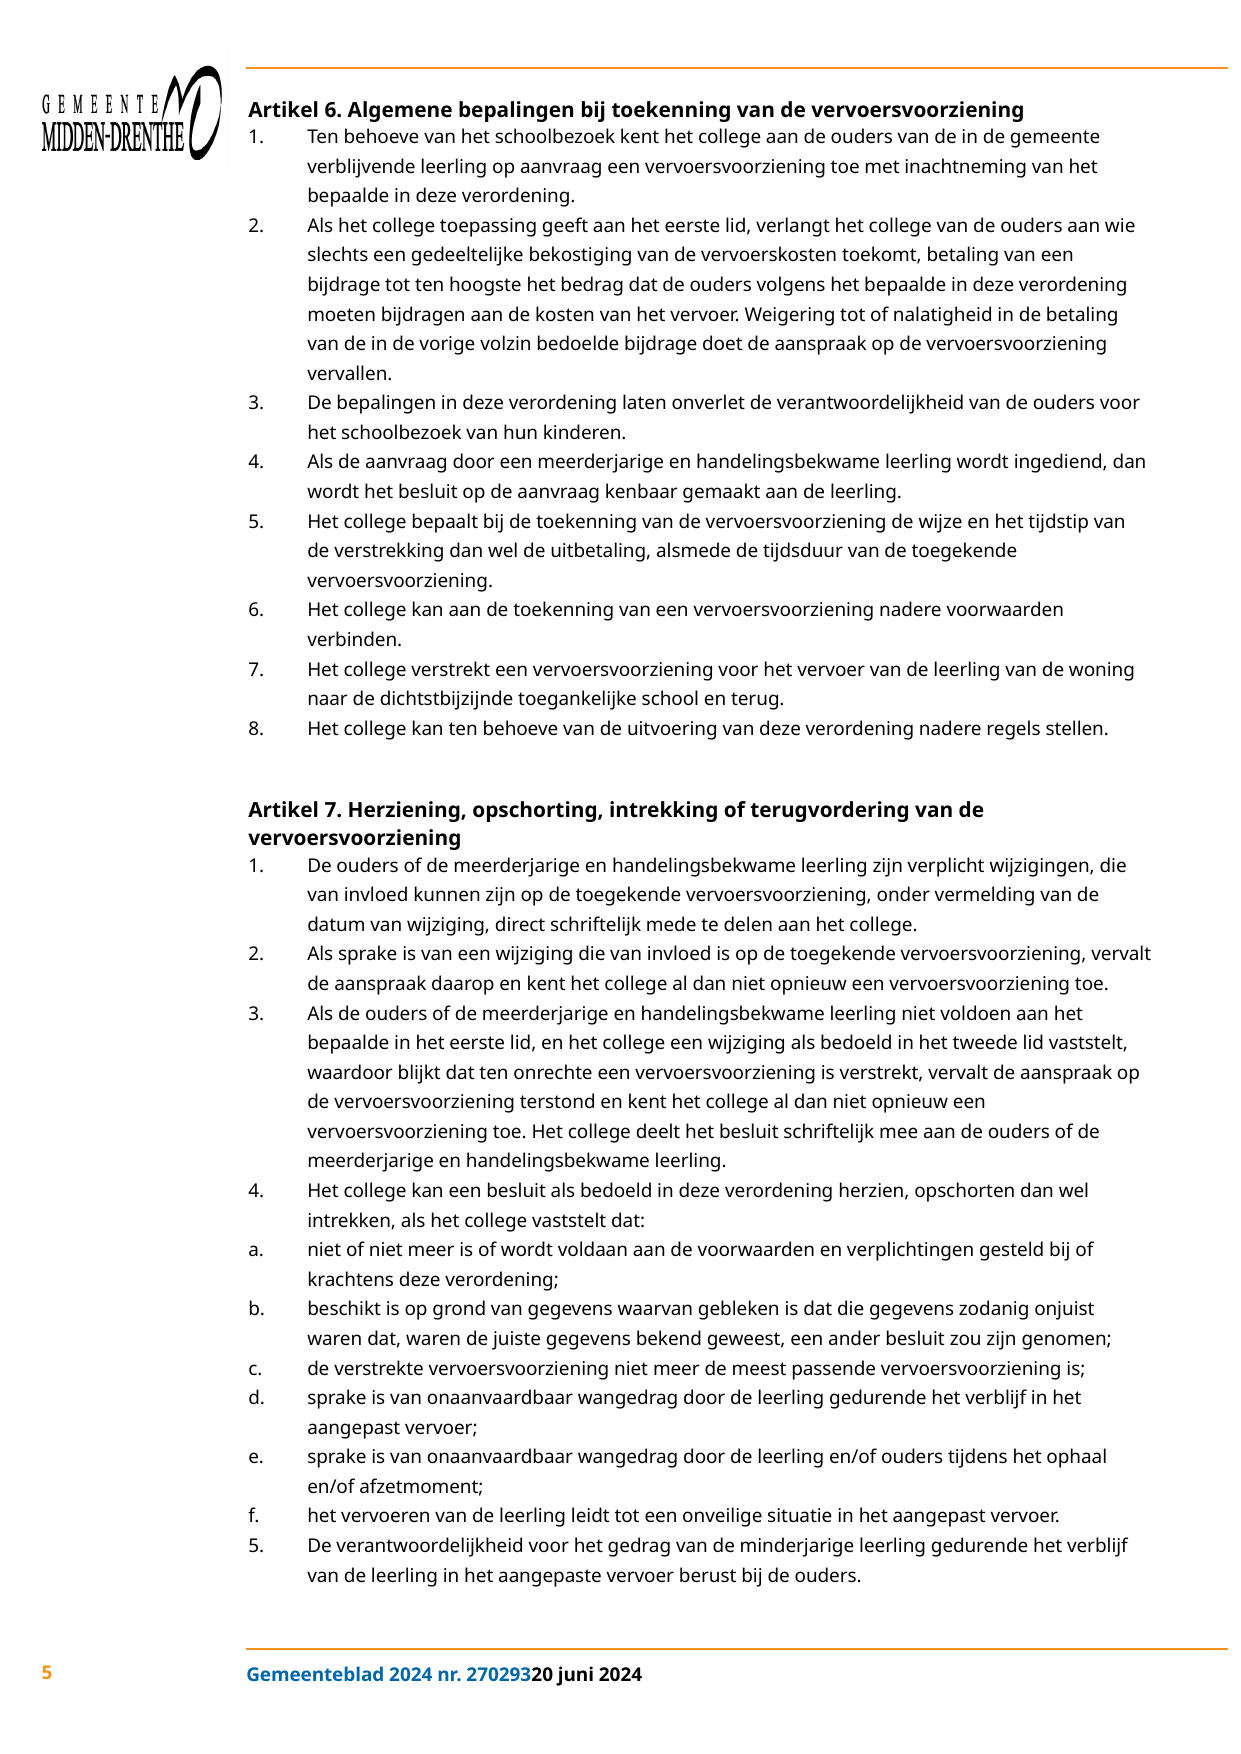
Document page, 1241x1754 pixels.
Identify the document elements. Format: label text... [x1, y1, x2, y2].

list sprake is van onaanvaardbaar wangedrag door de leerling gedurende het verblijf in het aangepast vervoer; [248, 1384, 1152, 1439]
list Het college kan aan de toekenning van een vervoersvoorziening nadere voorwaarden verbinden. [248, 597, 1152, 652]
list de verstrekte vervoersvoorziening niet meer de meest passende vervoersvoorziening is; [248, 1355, 1152, 1380]
list Het college bepaalt bij de toekenning van de vervoersvoorziening de wijze en het tijdstip van de verstrekking dan wel de uitbetaling, alsmede de tijdsduur van de toegekende vervoersvoorziening. [248, 508, 1152, 593]
text Artikel 7. Herziening, opschorting, intrekking of terugvordering van de vervoersvoorziening [248, 795, 1152, 852]
list niet of niet meer is of wordt voldaan aan de voorwaarden en verplichtingen gesteld bij of krachtens deze verordening; [248, 1236, 1152, 1292]
list Het college verstrekt een vervoersvoorziening voor het vervoer van de leerling van de woning naar de dichtstbijzijnde toegankelijke school en terug. [248, 656, 1152, 711]
list Het college kan ten behoeve van de uitvoering van deze verordening nadere regels stellen. [248, 715, 1152, 741]
list De bepalingen in deze verordening laten onverlet de verantwoordelijkheid van de ouders voor het schoolbezoek van hun kinderen. [248, 389, 1152, 445]
list beschikt is op grond van gegevens waarvan gebleken is dat die gegevens zodanig onjuist waren dat, waren de juiste gegevens bekend geweest, een ander besluit zou zijn genomen; [248, 1296, 1152, 1351]
list het vervoeren van de leerling leidt tot een onveilige situatie in het aangepast vervoer. [248, 1503, 1152, 1528]
text Artikel 6. Algemene bepalingen bij toekenning van de vervoersvoorziening [248, 95, 1152, 123]
list Ten behoeve van het schoolbezoek kent het college aan de ouders van de in de gemeente verblijvende leerling op aanvraag een vervoersvoorziening toe met inachtneming van het bepaalde in deze verordening. [248, 123, 1152, 208]
list Als sprake is van een wijziging die van invloed is op de toegekende vervoersvoorziening, vervalt de aanspraak daarop en kent het college al dan niet opnieuw een vervoersvoorziening toe. [248, 941, 1152, 996]
list Als het college toepassing geeft aan het eerste lid, verlangt het college van de ouders aan wie slechts een gedeeltelijke bekostiging van de vervoerskosten toekomt, betaling van een bijdrage tot ten hoogste het bedrag dat de ouders volgens het bepaalde in deze verordening moeten bijdragen aan de kosten van het vervoer. Weigering tot of nalatigheid in de betaling van de in de vorige volzin bedoelde bijdrage doet de aanspraak op de vervoersvoorziening vervallen. [248, 212, 1152, 386]
list Als de aanvraag door een meerderjarige en handelingsbekwame leerling wordt ingediend, dan wordt het besluit op de aanvraag kenbaar gemaakt aan de leerling. [248, 449, 1152, 504]
list sprake is van onaanvaardbaar wangedrag door de leerling en/of ouders tijdens het ophaal en/of afzetmoment; [248, 1443, 1152, 1499]
list De verantwoordelijkheid voor het gedrag van de minderjarige leerling gedurende het verblijf van de leerling in het aangepaste vervoer berust bij de ouders. [248, 1532, 1152, 1587]
list Als de ouders of de meerderjarige en handelingsbekwame leerling niet voldoen aan het bepaalde in het eerste lid, en het college een wijziging als bedoeld in het tweede lid vaststelt, waardoor blijkt dat ten onrechte een vervoersvoorziening is verstrekt, vervalt de aanspraak op de vervoersvoorziening terstond en kent het college al dan niet opnieuw een vervoersvoorziening toe. Het college deelt het besluit schriftelijk mee aan de ouders of de meerderjarige en handelingsbekwame leerling. [248, 1000, 1152, 1173]
list De ouders of de meerderjarige en handelingsbekwame leerling zijn verplicht wijzigingen, die van invloed kunnen zijn op de toegekende vervoersvoorziening, onder vermelding van de datum van wijziging, direct schriftelijk mede te delen aan het college. [248, 852, 1152, 937]
list Het college kan een besluit als bedoeld in deze verordening herzien, opschorten dan wel intrekken, als het college vaststelt dat: [248, 1177, 1152, 1232]
picture [41, 47, 231, 172]
